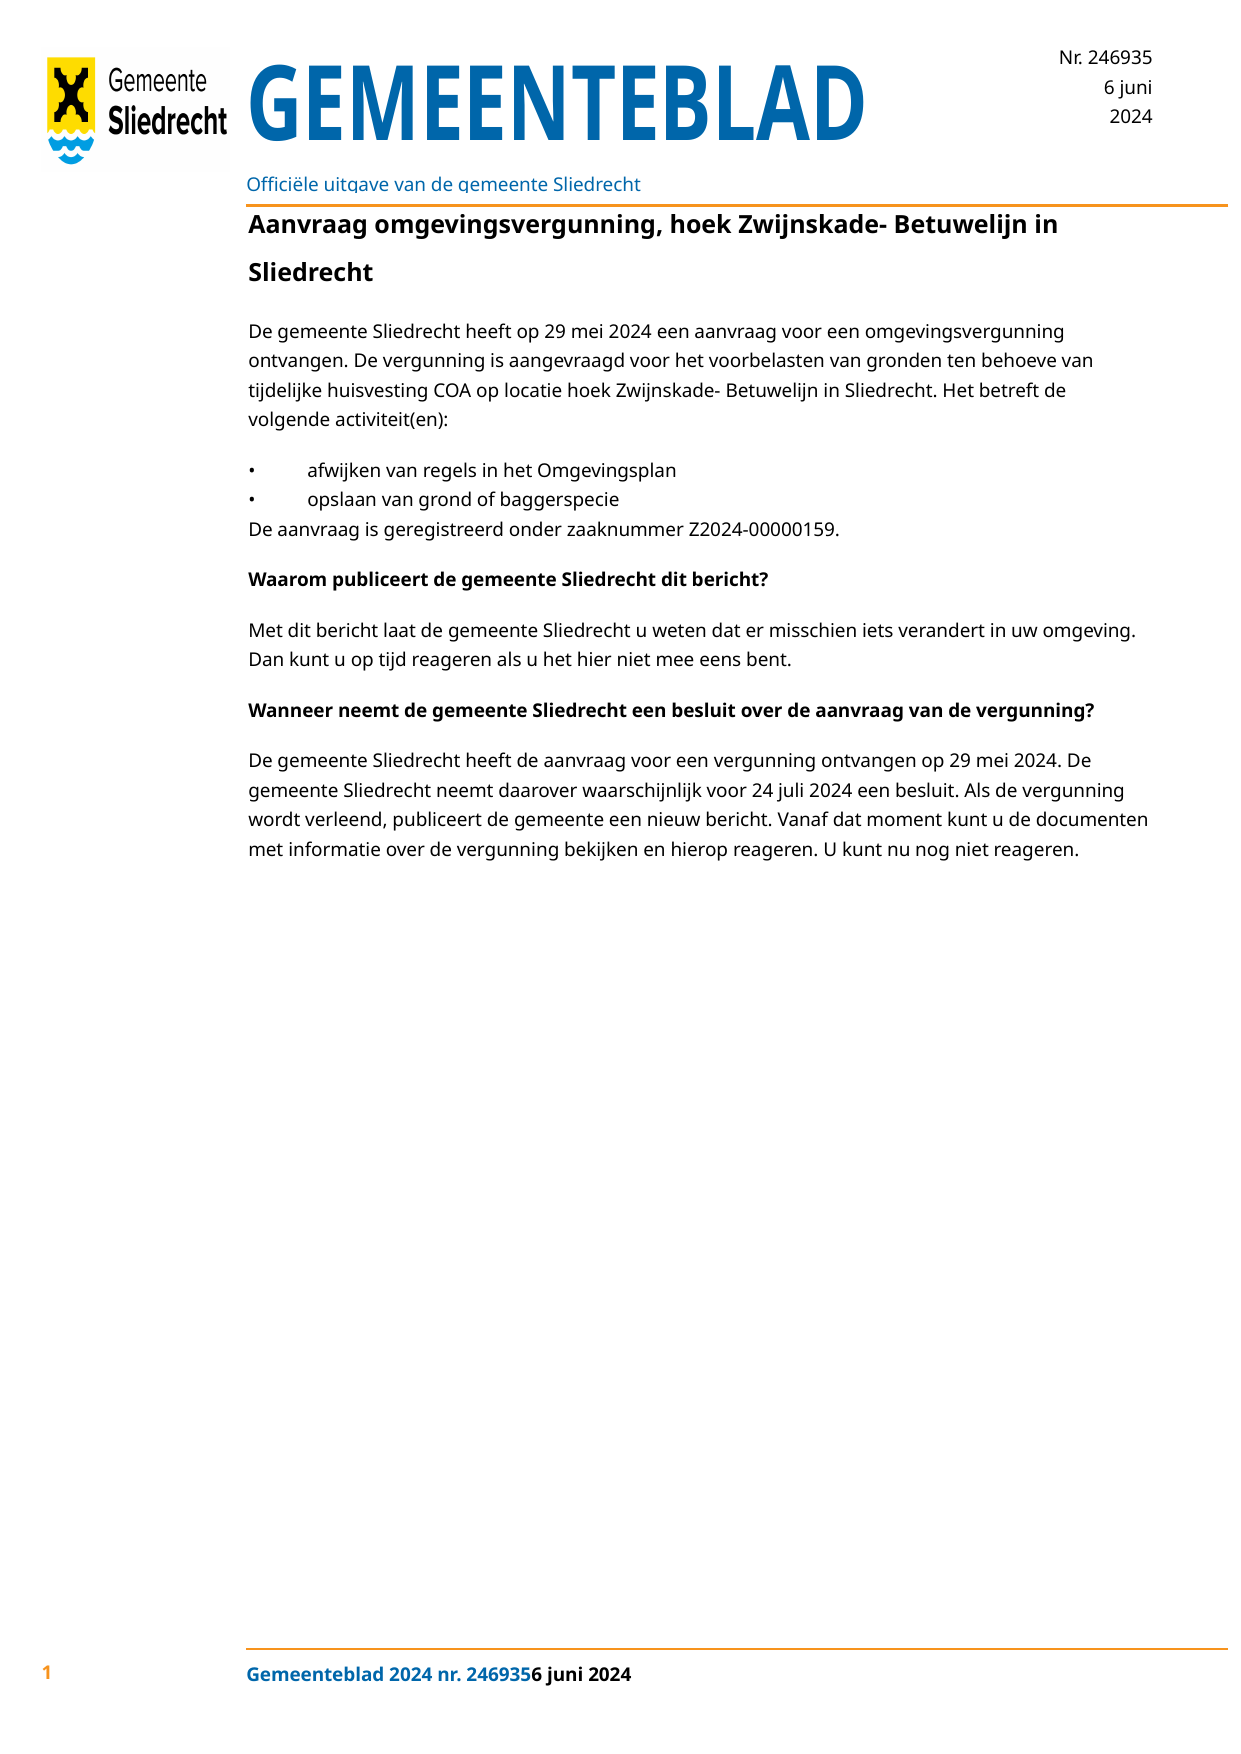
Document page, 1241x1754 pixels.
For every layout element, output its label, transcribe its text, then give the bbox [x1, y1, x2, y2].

list opslaan van grond of baggerspecie [248, 487, 1152, 512]
text De aanvraag is geregistreerd onder zaaknummer Z2024-00000159. [248, 516, 1152, 542]
text De gemeente Sliedrecht heeft op 29 mei 2024 een aanvraag voor een omgevingsvergunning ontvangen. De vergunning is aangevraagd voor het voorbelasten van gronden ten behoeve van tijdelijke huisvesting COA op locatie hoek Zwijnskade- Betuwelijn in Sliedrecht. Het betreft de volgende activiteit(en): [248, 318, 1152, 432]
picture [41, 47, 231, 172]
text Met dit bericht laat de gemeente Sliedrecht u weten dat er misschien iets verandert in uw omgeving. Dan kunt u op tijd reageren als u het hier niet mee eens bent. [248, 617, 1152, 672]
text Aanvraag omgevingsvergunning, hoek Zwijnskade- Betuwelijn in Sliedrecht [248, 207, 1152, 288]
list afwijken van regels in het Omgevingsplan [248, 457, 1152, 483]
text Wanneer neemt de gemeente Sliedrecht een besluit over de aanvraag van de vergunning? [248, 697, 1152, 723]
text De gemeente Sliedrecht heeft de aanvraag voor een vergunning ontvangen op 29 mei 2024. De gemeente Sliedrecht neemt daarover waarschijnlijk voor 24 juli 2024 een besluit. Als de vergunning wordt verleend, publiceert de gemeente een nieuw bericht. Vanaf dat moment kunt u de documenten met informatie over de vergunning bekijken en hierop reageren. U kunt nu nog niet reageren. [248, 747, 1152, 862]
text Waarom publiceert de gemeente Sliedrecht dit bericht? [248, 567, 1152, 592]
